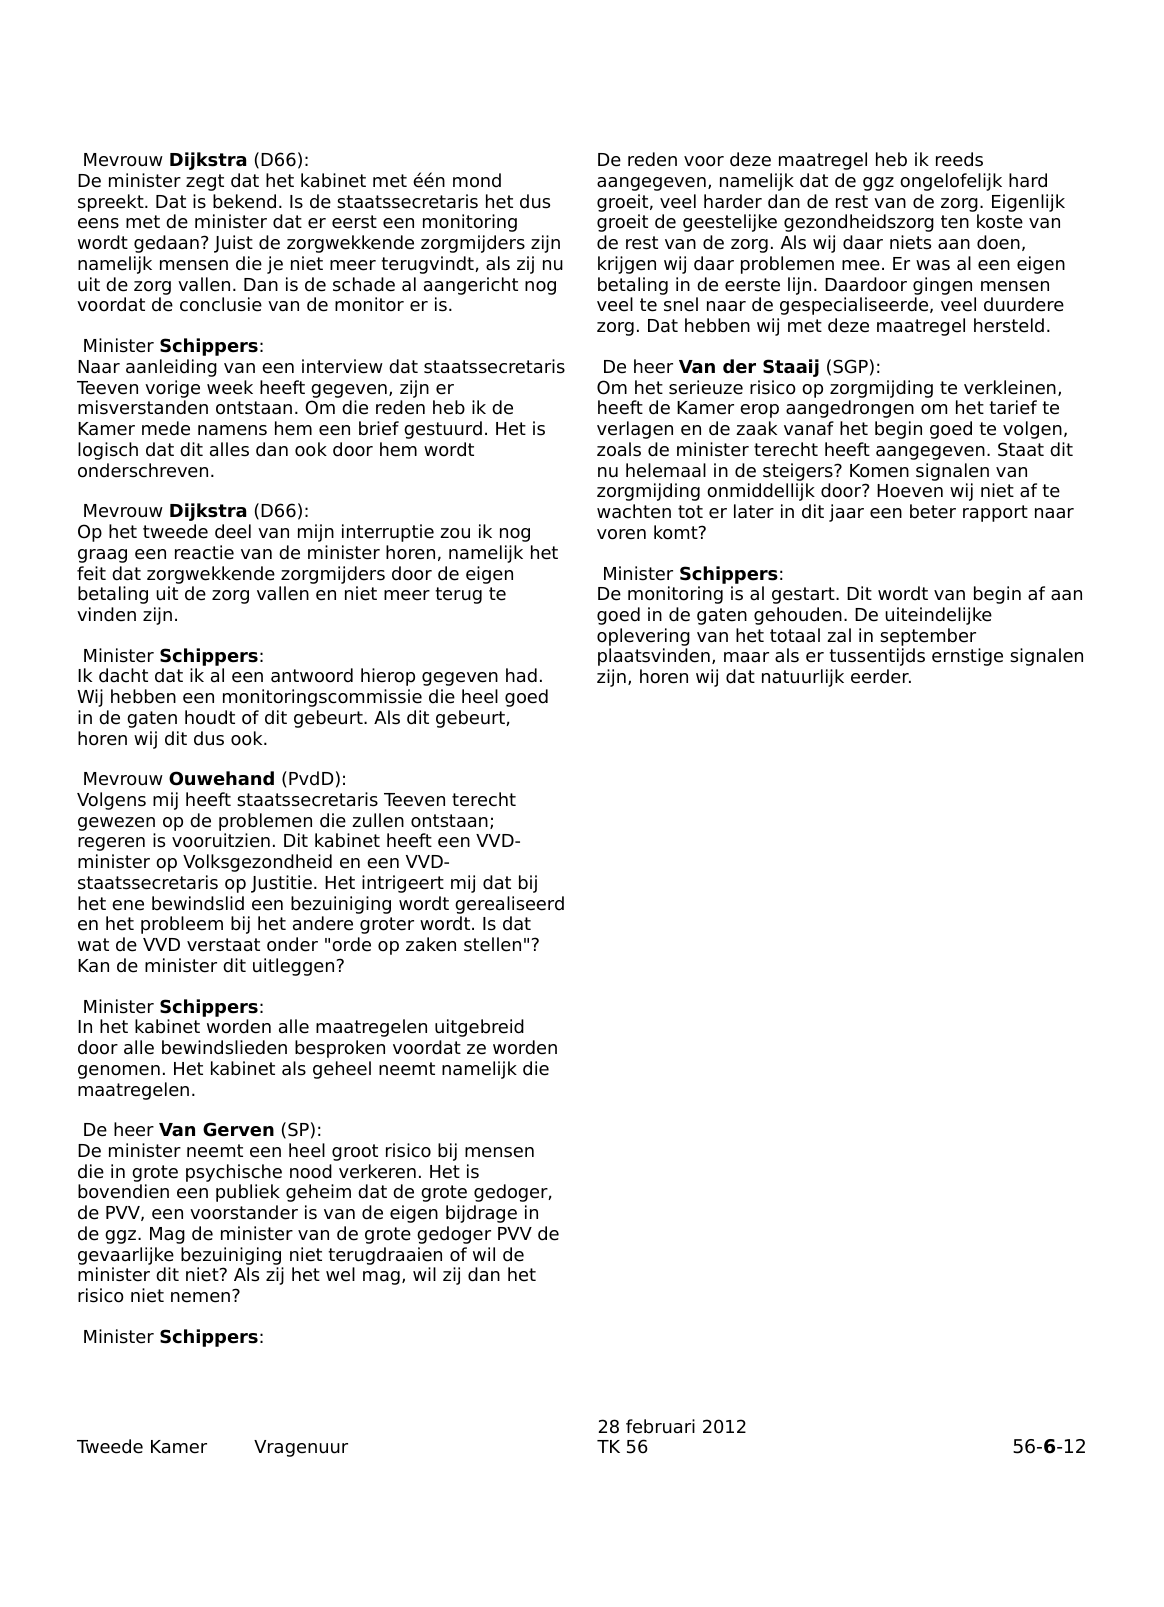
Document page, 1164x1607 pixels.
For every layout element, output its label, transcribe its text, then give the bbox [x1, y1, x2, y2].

text De reden voor deze maatregel heb ik reeds aangegeven, namelijk dat de ggz ongelofelijk hard groeit, veel harder dan de rest van de zorg. Eigenlijk groeit de geestelijke gezondheidszorg ten koste van de rest van de zorg. Als wij daar niets aan doen, krijgen wij daar problemen mee. Er was al een eigen betaling in de eerste lijn. Daardoor gingen mensen veel te snel naar de gespecialiseerde, veel duurdere zorg. Dat hebben wij met deze maatregel hersteld. [596, 150, 1087, 337]
text Minister Schippers: [77, 646, 567, 666]
text Mevrouw Dijkstra (D66): [77, 150, 567, 171]
text Minister Schippers: [596, 563, 1087, 584]
text Mevrouw Dijkstra (D66): [77, 501, 567, 522]
text De minister zegt dat het kabinet met één mond spreekt. Dat is bekend. Is de staatssecretaris het dus eens met de minister dat er eerst een monitoring wordt gedaan? Juist de zorgwekkende zorgmijders zijn namelijk mensen die je niet meer terugvindt, als zij nu uit de zorg vallen. Dan is de schade al aangericht nog voordat de conclusie van de monitor er is. [77, 171, 567, 316]
text Mevrouw Ouwehand (PvdD): [77, 769, 567, 790]
text In het kabinet worden alle maatregelen uitgebreid door alle bewindslieden besproken voordat ze worden genomen. Het kabinet als geheel neemt namelijk die maatregelen. [77, 1017, 567, 1100]
text De heer Van Gerven (SP): [77, 1120, 567, 1141]
text Naar aanleiding van een interview dat staatssecretaris Teeven vorige week heeft gegeven, zijn er misverstanden ontstaan. Om die reden heb ik de Kamer mede namens hem een brief gestuurd. Het is logisch dat dit alles dan ook door hem wordt onderschreven. [77, 357, 567, 481]
text Minister Schippers: [77, 1327, 567, 1347]
text De monitoring is al gestart. Dit wordt van begin af aan goed in de gaten gehouden. De uiteindelijke oplevering van het totaal zal in september plaatsvinden, maar als er tussentijds ernstige signalen zijn, horen wij dat natuurlijk eerder. [596, 584, 1087, 688]
text De minister neemt een heel groot risico bij mensen die in grote psychische nood verkeren. Het is bovendien een publiek geheim dat de grote gedoger, de PVV, een voorstander is van de eigen bijdrage in de ggz. Mag de minister van de grote gedoger PVV de gevaarlijke bezuiniging niet terugdraaien of wil de minister dit niet? Als zij het wel mag, wil zij dan het risico niet nemen? [77, 1141, 567, 1307]
text Minister Schippers: [77, 336, 567, 357]
text Op het tweede deel van mijn interruptie zou ik nog graag een reactie van de minister horen, namelijk het feit dat zorgwekkende zorgmijders door de eigen betaling uit de zorg vallen en niet meer terug te vinden zijn. [77, 522, 567, 626]
text Om het serieuze risico op zorgmijding te verkleinen, heeft de Kamer erop aangedrongen om het tarief te verlagen en de zaak vanaf het begin goed te volgen, zoals de minister terecht heeft aangegeven. Staat dit nu helemaal in de steigers? Komen signalen van zorgmijding onmiddellijk door? Hoeven wij niet af te wachten tot er later in dit jaar een beter rapport naar voren komt? [596, 377, 1087, 543]
text De heer Van der Staaij (SGP): [596, 357, 1087, 377]
text Ik dacht dat ik al een antwoord hierop gegeven had. Wij hebben een monitoringscommissie die heel goed in de gaten houdt of dit gebeurt. Als dit gebeurt, horen wij dit dus ook. [77, 666, 567, 749]
text Volgens mij heeft staatssecretaris Teeven terecht gewezen op de problemen die zullen ontstaan; regeren is vooruitzien. Dit kabinet heeft een VVD-minister op Volksgezondheid en een VVD-staatssecretaris op Justitie. Het intrigeert mij dat bij het ene bewindslid een bezuiniging wordt gerealiseerd en het probleem bij het andere groter wordt. Is dat wat de VVD verstaat onder "orde op zaken stellen"? Kan de minister dit uitleggen? [77, 790, 567, 976]
text Minister Schippers: [77, 996, 567, 1017]
